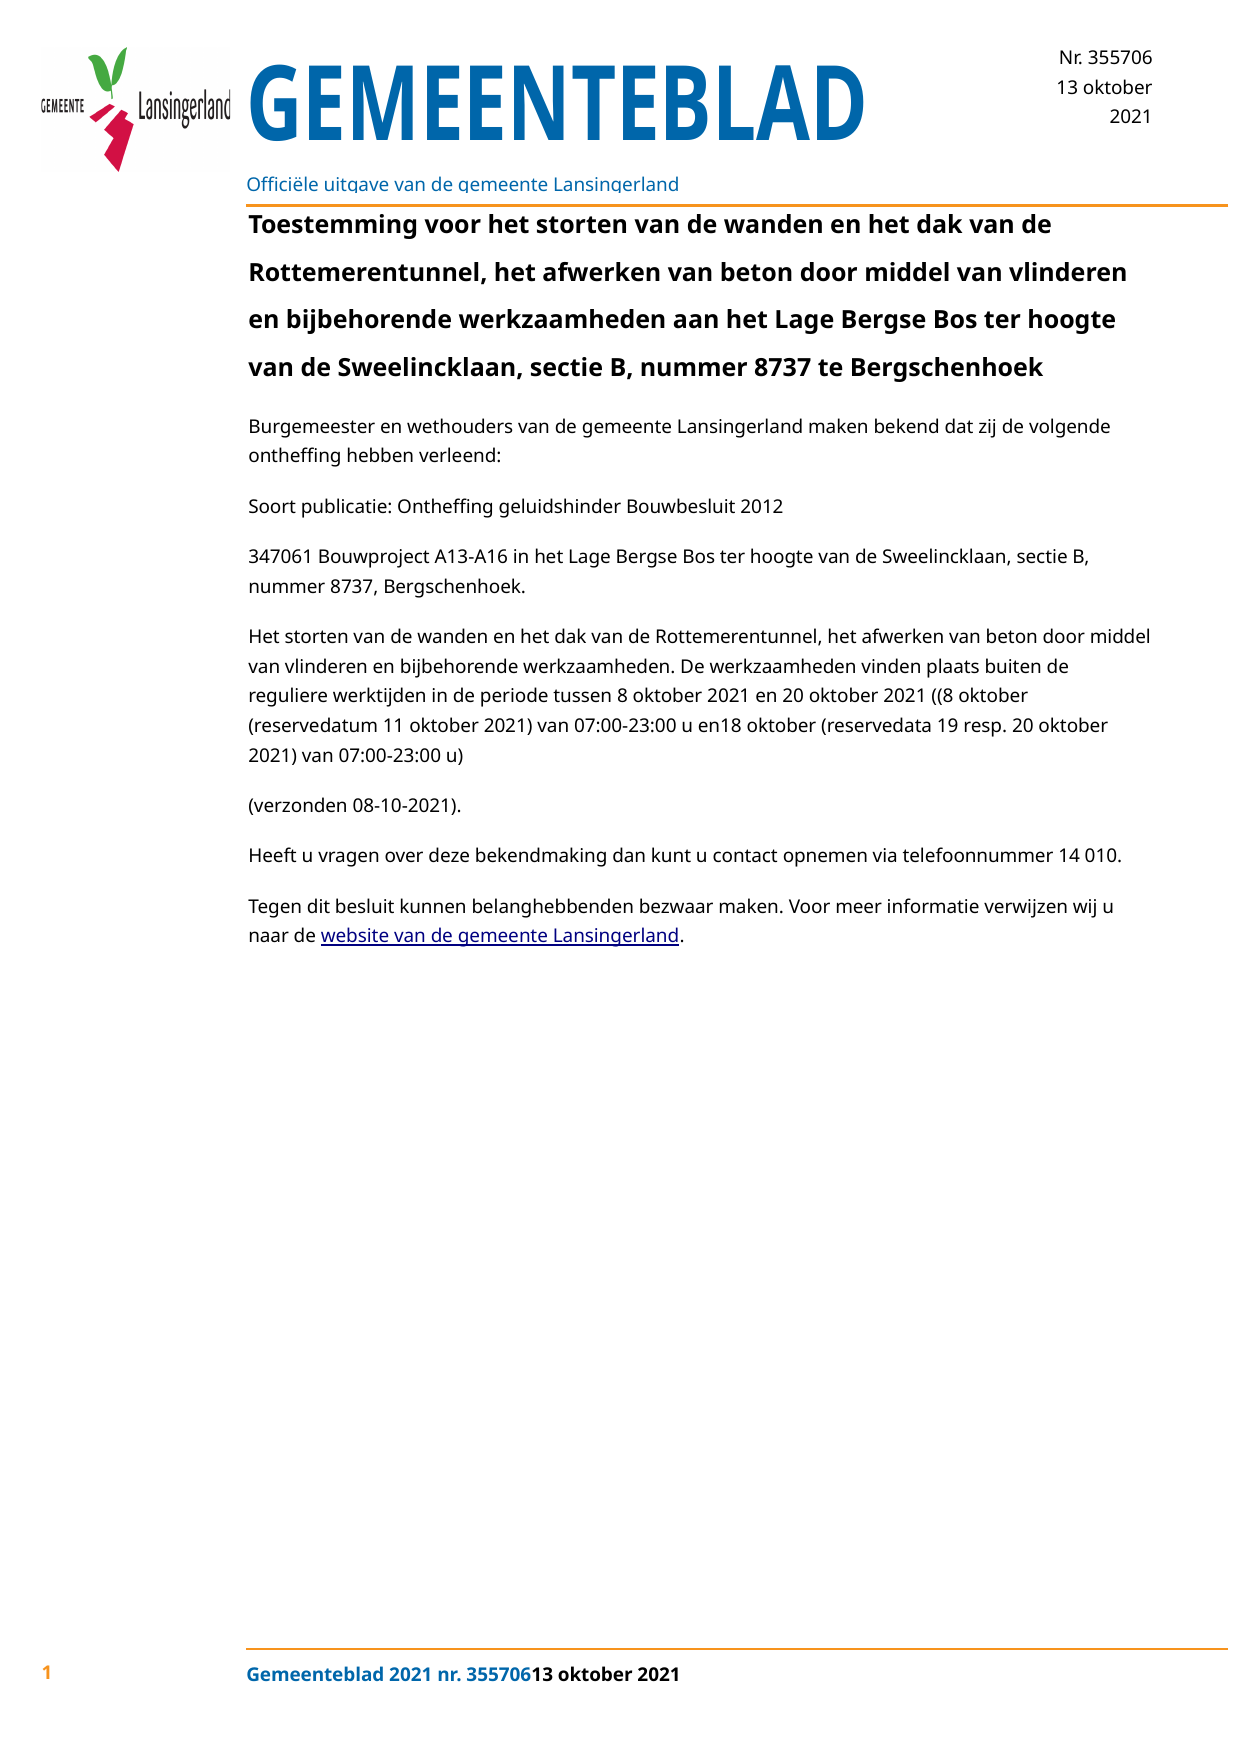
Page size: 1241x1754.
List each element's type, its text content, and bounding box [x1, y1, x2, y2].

text Burgemeester en wethouders van de gemeente Lansingerland maken bekend dat zij de volgende ontheffing hebben verleend: [248, 413, 1152, 468]
text 347061 Bouwproject A13-A16 in het Lage Bergse Bos ter hoogte van de Sweelincklaan, sectie B, nummer 8737, Bergschenhoek. [248, 543, 1152, 599]
text Heeft u vragen over deze bekendmaking dan kunt u contact opnemen via telefoonnummer 14 010. [248, 843, 1152, 868]
text Tegen dit besluit kunnen belanghebbenden bezwaar maken. Voor meer informatie verwijzen wij u naar de website van de gemeente Lansingerland. [248, 893, 1152, 948]
text Het storten van de wanden en het dak van de Rottemerentunnel, het afwerken van beton door middel van vlinderen en bijbehorende werkzaamheden. De werkzaamheden vinden plaats buiten de reguliere werktijden in de periode tussen 8 oktober 2021 en 20 oktober 2021 ((8 oktober (reservedatum 11 oktober 2021) van 07:00-23:00 u en18 oktober (reservedata 19 resp. 20 oktober 2021) van 07:00-23:00 u) [248, 623, 1152, 768]
text (verzonden 08-10-2021). [248, 792, 1152, 818]
picture [41, 47, 231, 172]
text Toestemming voor het storten van de wanden en het dak van de Rottemerentunnel, het afwerken van beton door middel van vlinderen en bijbehorende werkzaamheden aan het Lage Bergse Bos ter hoogte van de Sweelincklaan, sectie B, nummer 8737 te Bergschenhoek [248, 207, 1152, 384]
text Soort publicatie: Ontheffing geluidshinder Bouwbesluit 2012 [248, 493, 1152, 519]
